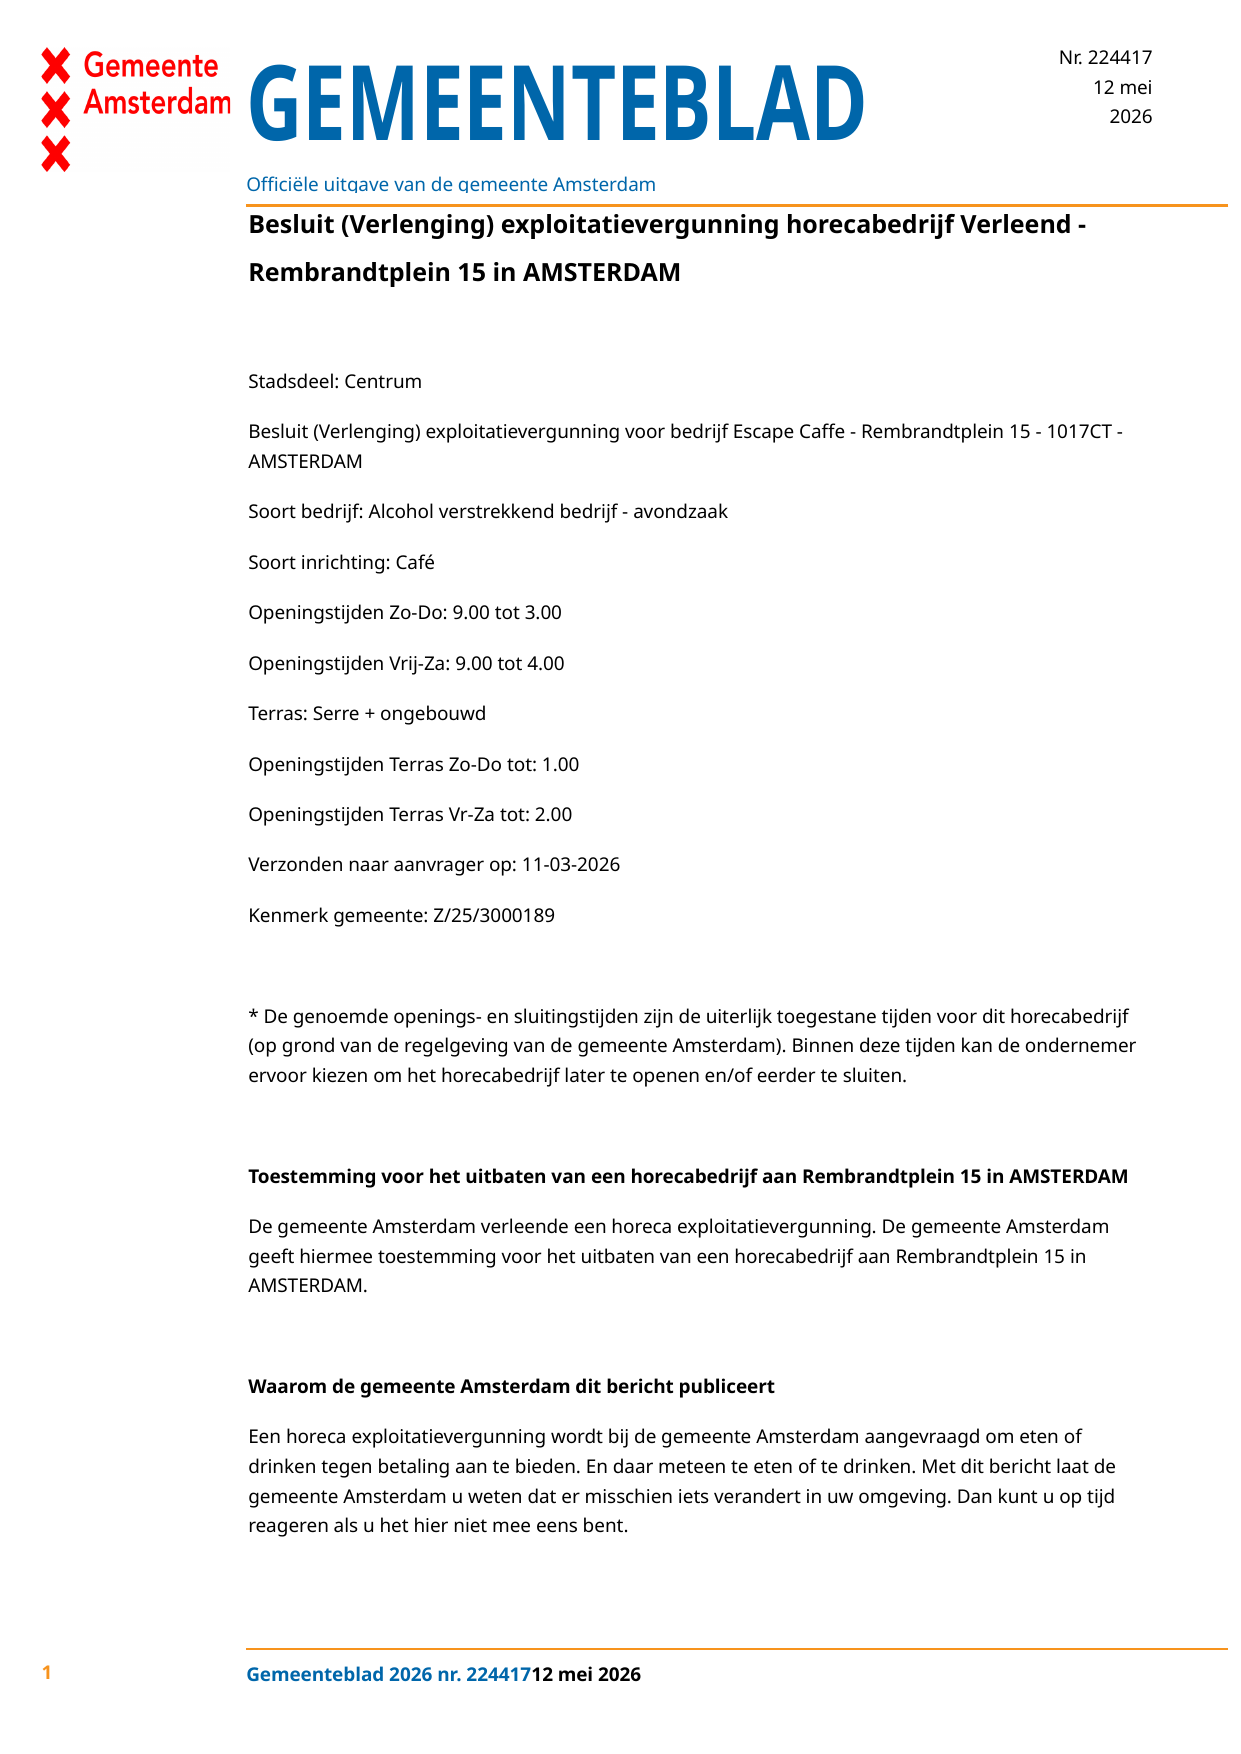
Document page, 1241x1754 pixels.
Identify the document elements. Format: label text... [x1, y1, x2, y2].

text Openingstijden Zo-Do: 9.00 tot 3.00 [248, 599, 1152, 625]
text * De genoemde openings- en sluitingstijden zijn de uiterlijk toegestane tijden voor dit horecabedrijf (op grond van de regelgeving van de gemeente Amsterdam). Binnen deze tijden kan de ondernemer ervoor kiezen om het horecabedrijf later te openen en/of eerder te sluiten. [248, 1003, 1152, 1088]
text Soort inrichting: Café [248, 549, 1152, 575]
text Besluit (Verlenging) exploitatievergunning voor bedrijf Escape Caffe - Rembrandtplein 15 - 1017CT - AMSTERDAM [248, 419, 1152, 474]
text Stadsdeel: Centrum [248, 368, 1152, 394]
text De gemeente Amsterdam verleende een horeca exploitatievergunning. De gemeente Amsterdam geeft hiermee toestemming voor het uitbaten van een horecabedrijf aan Rembrandtplein 15 in AMSTERDAM. [248, 1213, 1152, 1298]
text Waarom de gemeente Amsterdam dit bericht publiceert [248, 1373, 1152, 1399]
text Soort bedrijf: Alcohol verstrekkend bedrijf - avondzaak [248, 499, 1152, 524]
text Besluit (Verlenging) exploitatievergunning horecabedrijf Verleend - Rembrandtplein 15 in AMSTERDAM [248, 207, 1152, 288]
text Kenmerk gemeente: Z/25/3000189 [248, 902, 1152, 928]
text Een horeca exploitatievergunning wordt bij de gemeente Amsterdam aangevraagd om eten of drinken tegen betaling aan te bieden. En daar meteen te eten of te drinken. Met dit bericht laat de gemeente Amsterdam u weten dat er misschien iets verandert in uw omgeving. Dan kunt u op tijd reageren als u het hier niet mee eens bent. [248, 1424, 1152, 1538]
picture [41, 47, 231, 172]
text Openingstijden Vrij-Za: 9.00 tot 4.00 [248, 650, 1152, 676]
text Toestemming voor het uitbaten van een horecabedrijf aan Rembrandtplein 15 in AMSTERDAM [248, 1163, 1152, 1189]
text Verzonden naar aanvrager op: 11-03-2026 [248, 852, 1152, 877]
text Openingstijden Terras Zo-Do tot: 1.00 [248, 751, 1152, 777]
text Terras: Serre + ongebouwd [248, 700, 1152, 726]
text Openingstijden Terras Vr-Za tot: 2.00 [248, 801, 1152, 827]
